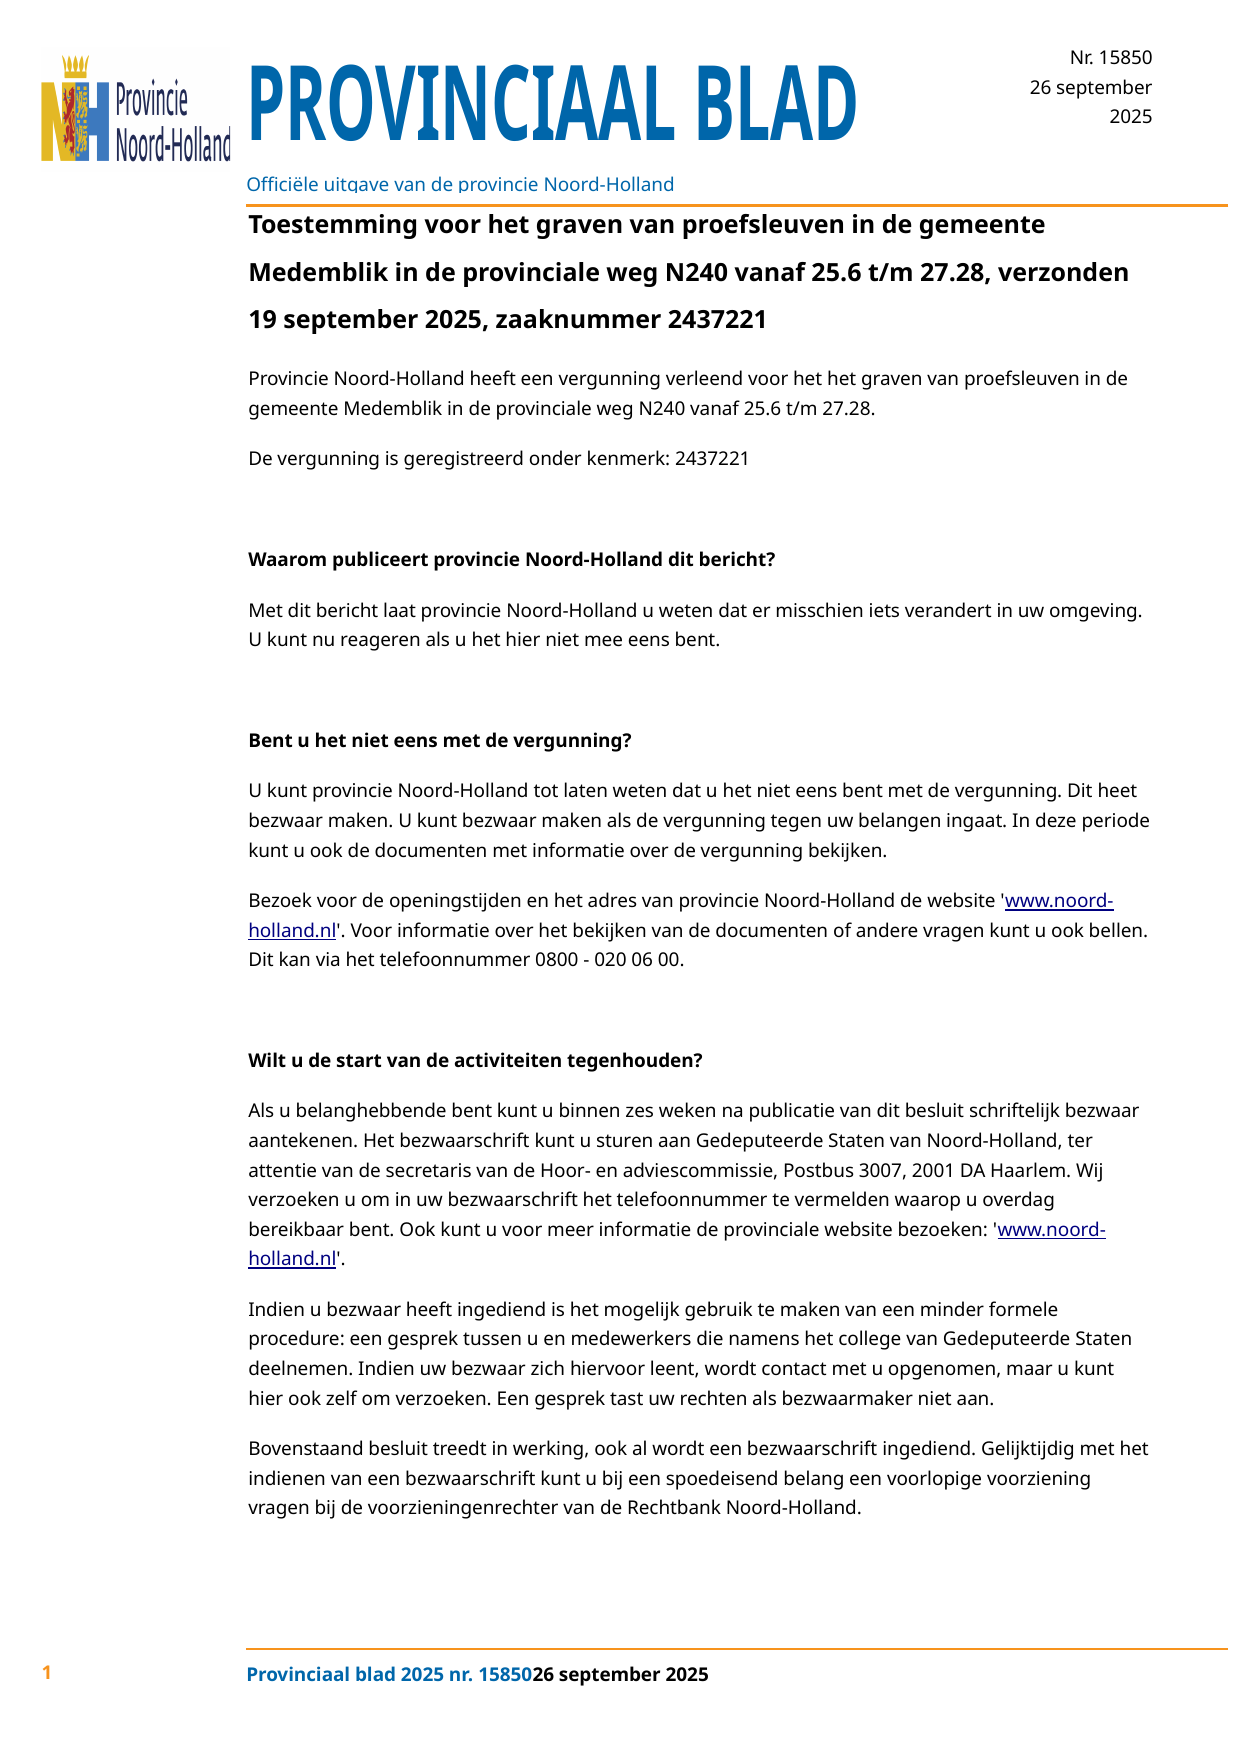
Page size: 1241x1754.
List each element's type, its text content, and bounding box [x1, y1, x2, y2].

text Waarom publiceert provincie Noord-Holland dit bericht? [248, 546, 1152, 572]
text Toestemming voor het graven van proefsleuven in de gemeente Medemblik in de provinciale weg N240 vanaf 25.6 t/m 27.28, verzonden 19 september 2025, zaaknummer 2437221 [248, 207, 1152, 336]
text Bent u het niet eens met de vergunning? [248, 727, 1152, 753]
text Provincie Noord-Holland heeft een vergunning verleend voor het het graven van proefsleuven in de gemeente Medemblik in de provinciale weg N240 vanaf 25.6 t/m 27.28. [248, 366, 1152, 421]
text Indien u bezwaar heeft ingediend is het mogelijk gebruik te maken van een minder formele procedure: een gesprek tussen u en medewerkers die namens het college van Gedeputeerde Staten deelnemen. Indien uw bezwaar zich hiervoor leent, wordt contact met u opgenomen, maar u kunt hier ook zelf om verzoeken. Een gesprek tast uw rechten als bezwaarmaker niet aan. [248, 1296, 1152, 1410]
text U kunt provincie Noord-Holland tot laten weten dat u het niet eens bent met de vergunning. Dit heet bezwaar maken. U kunt bezwaar maken als de vergunning tegen uw belangen ingaat. In deze periode kunt u ook de documenten met informatie over de vergunning bekijken. [248, 778, 1152, 862]
text Als u belanghebbende bent kunt u binnen zes weken na publicatie van dit besluit schriftelijk bezwaar aantekenen. Het bezwaarschrift kunt u sturen aan Gedeputeerde Staten van Noord-Holland, ter attentie van de secretaris van de Hoor- en adviescommissie, Postbus 3007, 2001 DA Haarlem. Wij verzoeken u om in uw bezwaarschrift het telefoonnummer te vermelden waarop u overdag bereikbaar bent. Ook kunt u voor meer informatie de provinciale website bezoeken: 'www.noord-holland.nl'. [248, 1098, 1152, 1271]
picture [41, 47, 231, 172]
text De vergunning is geregistreerd onder kenmerk: 2437221 [248, 446, 1152, 471]
text Wilt u de start van de activiteiten tegenhouden? [248, 1047, 1152, 1073]
text Bovenstaand besluit treedt in werking, ook al wordt een bezwaarschrift ingediend. Gelijktijdig met het indienen van een bezwaarschrift kunt u bij een spoedeisend belang een voorlopige voorziening vragen bij de voorzieningenrechter van de Rechtbank Noord-Holland. [248, 1435, 1152, 1520]
text Met dit bericht laat provincie Noord-Holland u weten dat er misschien iets verandert in uw omgeving. U kunt nu reageren als u het hier niet mee eens bent. [248, 597, 1152, 652]
text Bezoek voor de openingstijden en het adres van provincie Noord-Holland de website 'www.noord-holland.nl'. Voor informatie over het bekijken van de documenten of andere vragen kunt u ook bellen. Dit kan via het telefoonnummer 0800 - 020 06 00. [248, 887, 1152, 972]
